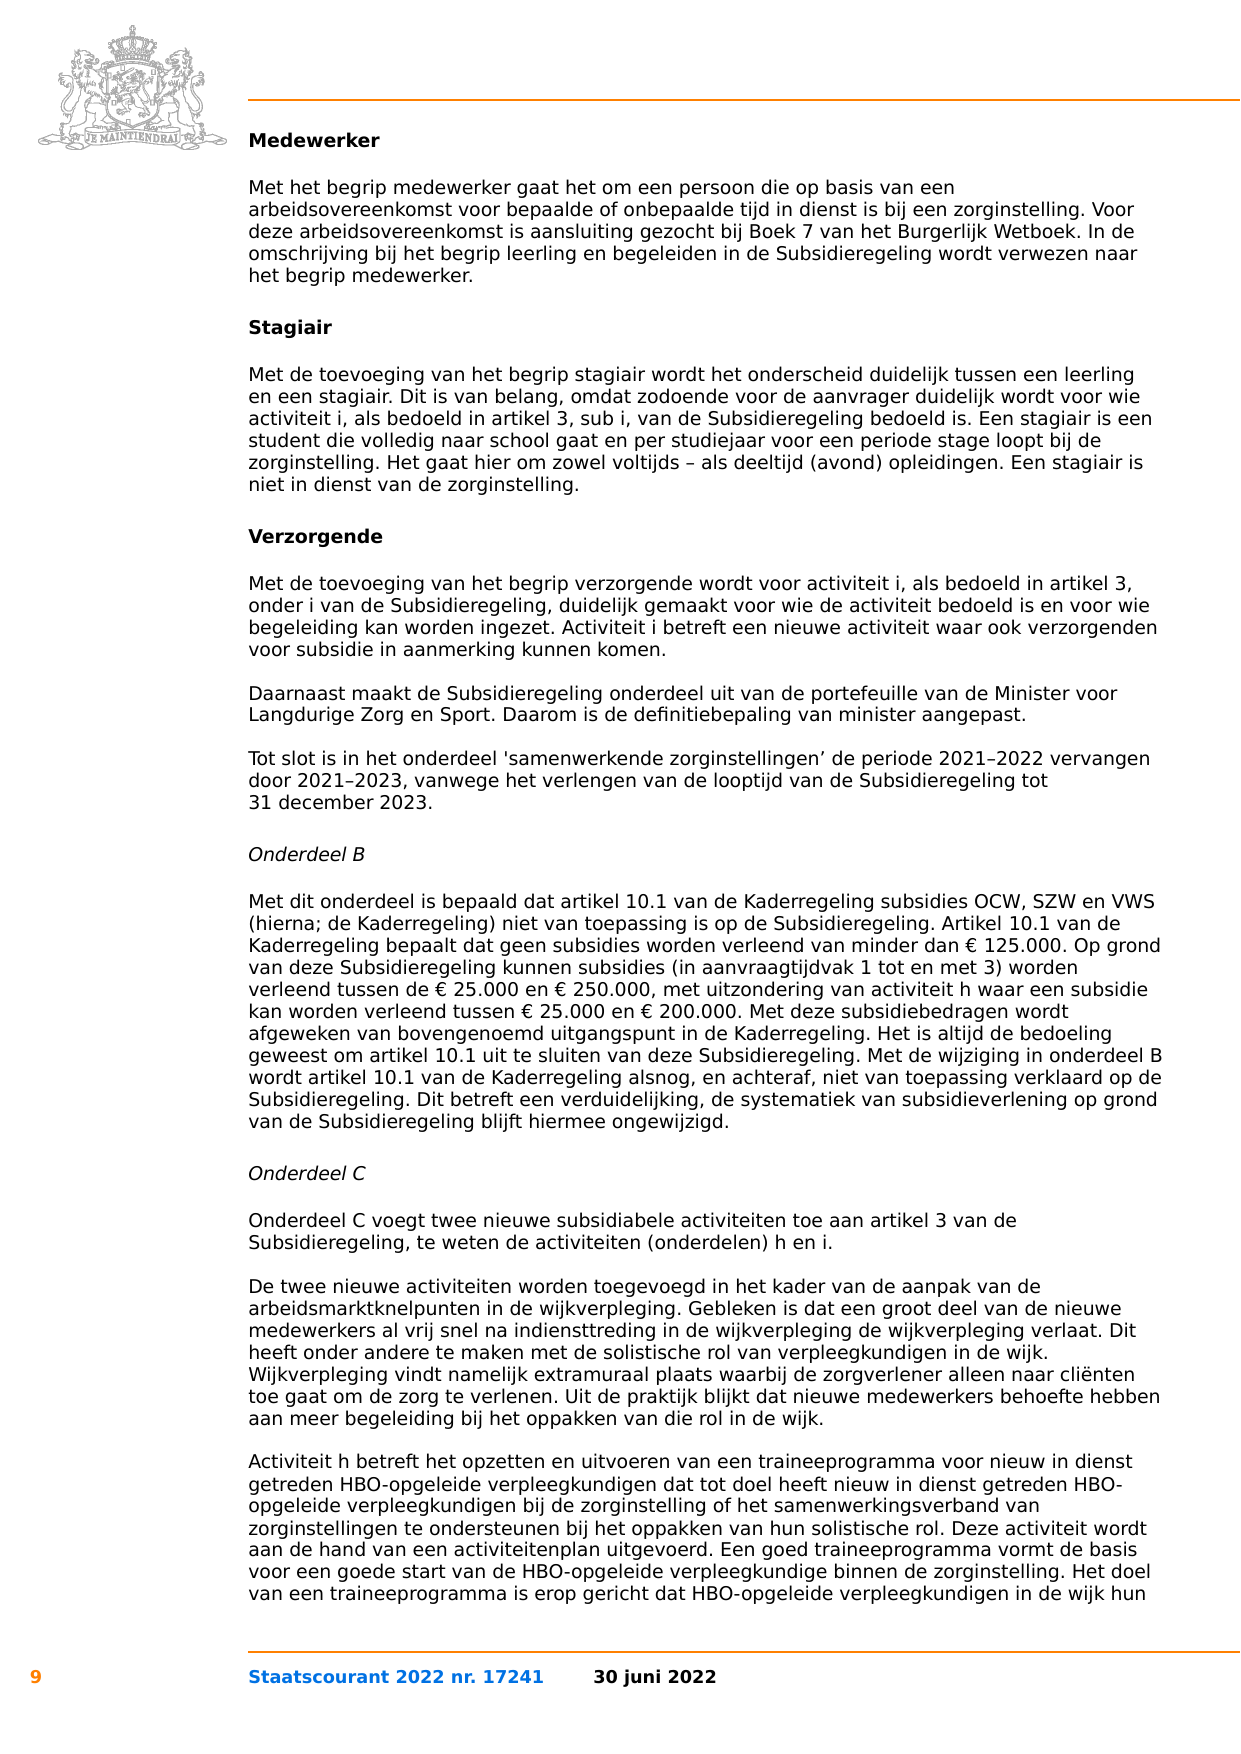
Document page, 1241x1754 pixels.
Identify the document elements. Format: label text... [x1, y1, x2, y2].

text Met de toevoeging van het begrip stagiair wordt het onderscheid duidelijk tussen een leerling en een stagiair. Dit is van belang, omdat zodoende voor de aanvrager duidelijk wordt voor wie activiteit i, als bedoeld in artikel 3, sub i, van de Subsidieregeling bedoeld is. Een stagiair is een student die volledig naar school gaat en per studiejaar voor een periode stage loopt bij de zorginstelling. Het gaat hier om zowel voltijds – als deeltijd (avond) opleidingen. Een stagiair is niet in dienst van de zorginstelling. [248, 364, 1163, 496]
subtitle Stagiair [248, 317, 1163, 339]
text Onderdeel C voegt twee nieuwe subsidiabele activiteiten toe aan artikel 3 van de Subsidieregeling, te weten de activiteiten (onderdelen) h en i. [248, 1210, 1163, 1254]
text Activiteit h betreft het opzetten en uitvoeren van een traineeprogramma voor nieuw in dienst getreden HBO-opgeleide verpleegkundigen dat tot doel heeft nieuw in dienst getreden HBO-opgeleide verpleegkundigen bij de zorginstelling of het samenwerkingsverband van zorginstellingen te ondersteunen bij het oppakken van hun solistische rol. Deze activiteit wordt aan de hand van een activiteitenplan uitgevoerd. Een goed traineeprogramma vormt de basis voor een goede start van de HBO-opgeleide verpleegkundige binnen de zorginstelling. Het doel van een traineeprogramma is erop gericht dat HBO-opgeleide verpleegkundigen in de wijk hun [248, 1451, 1163, 1605]
subtitle Verzorgende [248, 526, 1163, 548]
text De twee nieuwe activiteiten worden toegevoegd in het kader van de aanpak van de arbeidsmarktknelpunten in de wijkverpleging. Gebleken is dat een groot deel van de nieuwe medewerkers al vrij snel na indiensttreding in de wijkverpleging de wijkverpleging verlaat. Dit heeft onder andere te maken met de solistische rol van verpleegkundigen in de wijk. Wijkverpleging vindt namelijk extramuraal plaats waarbij de zorgverlener alleen naar cliënten toe gaat om de zorg te verlenen. Uit de praktijk blijkt dat nieuwe medewerkers behoefte hebben aan meer begeleiding bij het oppakken van die rol in de wijk. [248, 1276, 1163, 1429]
picture [38, 25, 227, 150]
subtitle Medewerker [248, 130, 1163, 152]
text Tot slot is in het onderdeel 'samenwerkende zorginstellingen’ de periode 2021–2022 vervangen door 2021–2023, vanwege het verlengen van de looptijd van de Subsidieregeling tot 31 december 2023. [248, 748, 1163, 814]
text Met dit onderdeel is bepaald dat artikel 10.1 van de Kaderregeling subsidies OCW, SZW en VWS (hierna; de Kaderregeling) niet van toepassing is op de Subsidieregeling. Artikel 10.1 van de Kaderregeling bepaalt dat geen subsidies worden verleend van minder dan € 125.000. Op grond van deze Subsidieregeling kunnen subsidies (in aanvraagtijdvak 1 tot en met 3) worden verleend tussen de € 25.000 en € 250.000, met uitzondering van activiteit h waar een subsidie kan worden verleend tussen € 25.000 en € 200.000. Met deze subsidiebedragen wordt afgeweken van bovengenoemd uitgangspunt in de Kaderregeling. Het is altijd de bedoeling geweest om artikel 10.1 uit te sluiten van deze Subsidieregeling. Met de wijziging in onderdeel B wordt artikel 10.1 van de Kaderregeling alsnog, en achteraf, niet van toepassing verklaard op de Subsidieregeling. Dit betreft een verduidelijking, de systematiek van subsidieverlening op grond van de Subsidieregeling blijft hiermee ongewijzigd. [248, 891, 1163, 1133]
subtitle Onderdeel C [248, 1163, 1163, 1185]
text Daarnaast maakt de Subsidieregeling onderdeel uit van de portefeuille van de Minister voor Langdurige Zorg en Sport. Daarom is de definitiebepaling van minister aangepast. [248, 682, 1163, 726]
subtitle Onderdeel B [248, 844, 1163, 866]
text Met het begrip medewerker gaat het om een persoon die op basis van een arbeidsovereenkomst voor bepaalde of onbepaalde tijd in dienst is bij een zorginstelling. Voor deze arbeidsovereenkomst is aansluiting gezocht bij Boek 7 van het Burgerlijk Wetboek. In de omschrijving bij het begrip leerling en begeleiden in de Subsidieregeling wordt verwezen naar het begrip medewerker. [248, 177, 1163, 287]
text Met de toevoeging van het begrip verzorgende wordt voor activiteit i, als bedoeld in artikel 3, onder i van de Subsidieregeling, duidelijk gemaakt voor wie de activiteit bedoeld is en voor wie begeleiding kan worden ingezet. Activiteit i betreft een nieuwe activiteit waar ook verzorgenden voor subsidie in aanmerking kunnen komen. [248, 573, 1163, 661]
